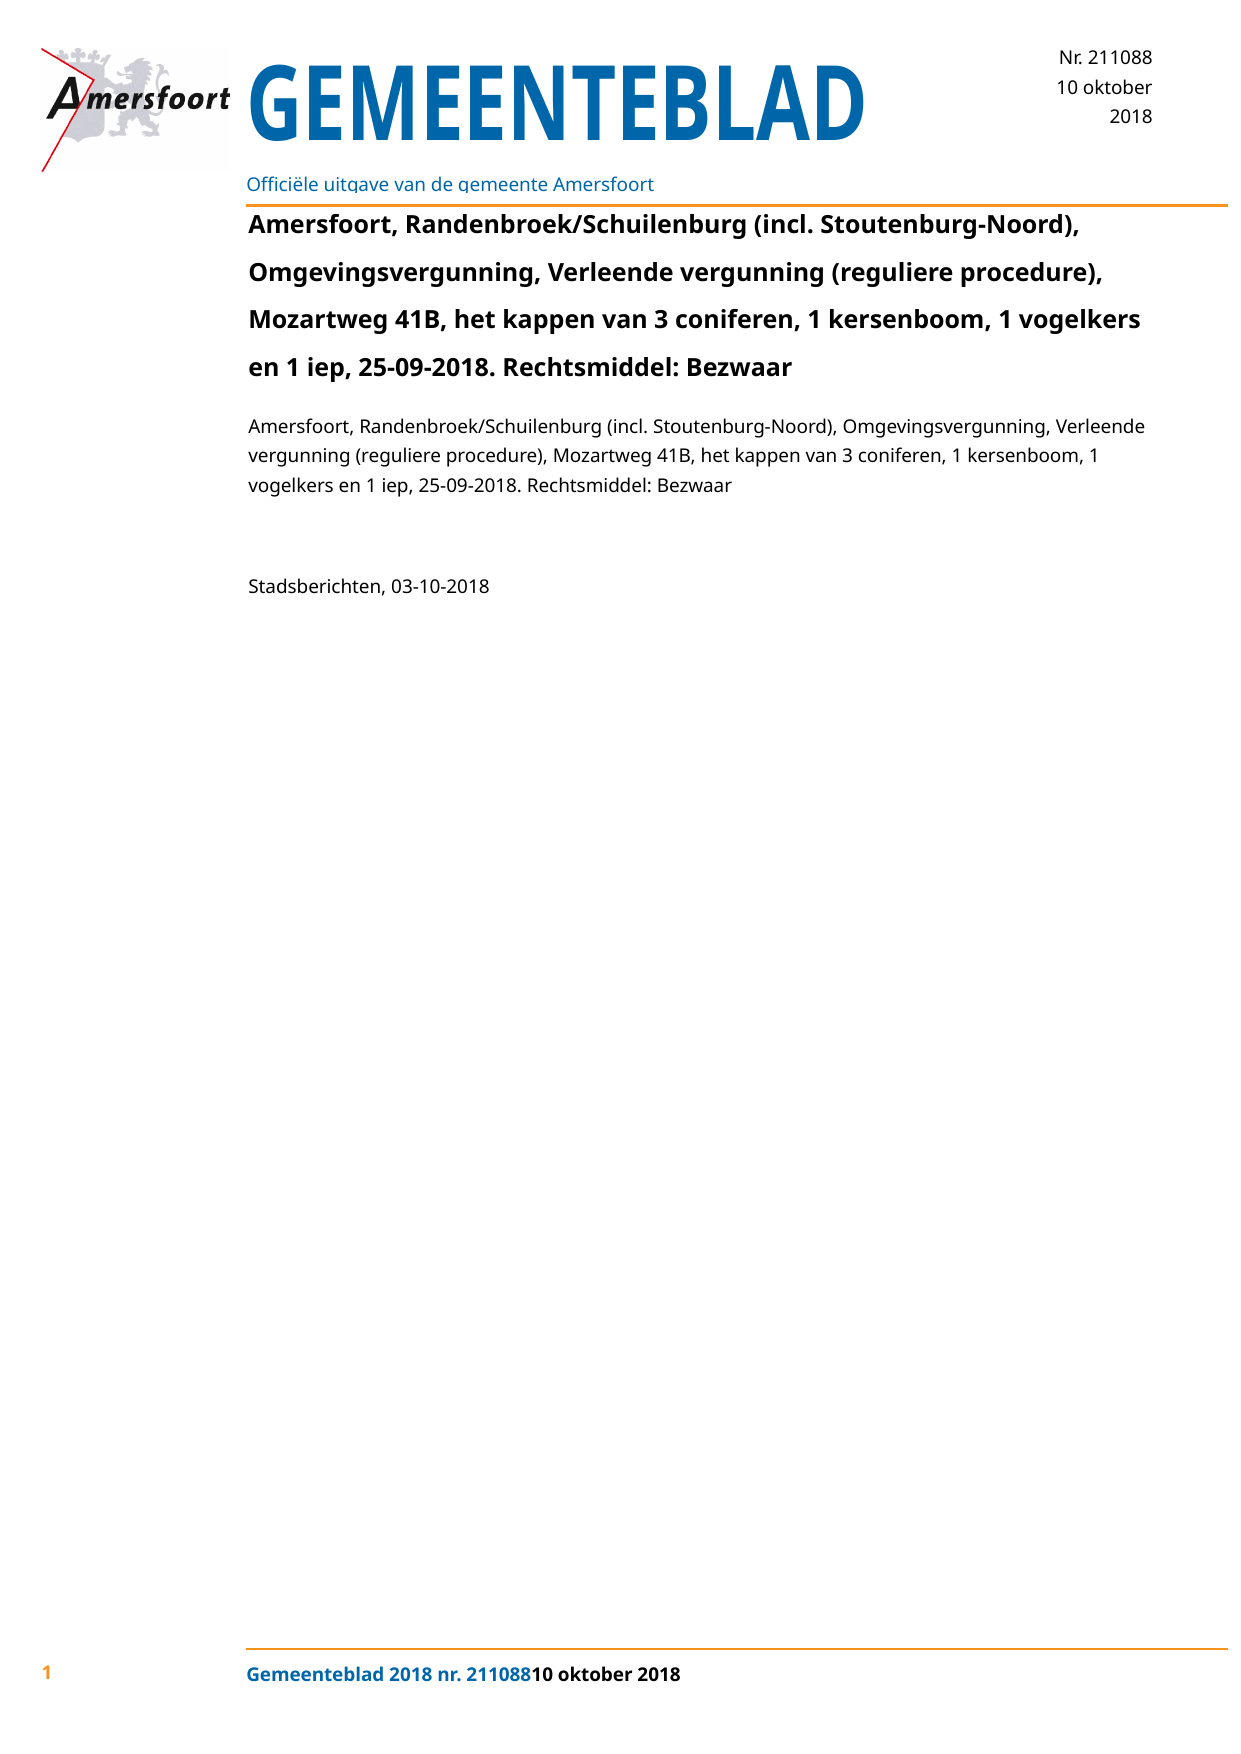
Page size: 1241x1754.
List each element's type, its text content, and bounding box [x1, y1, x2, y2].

text Amersfoort, Randenbroek/Schuilenburg (incl. Stoutenburg-Noord), Omgevingsvergunning, Verleende vergunning (reguliere procedure), Mozartweg 41B, het kappen van 3 coniferen, 1 kersenboom, 1 vogelkers en 1 iep, 25-09-2018. Rechtsmiddel: Bezwaar [248, 207, 1152, 384]
picture [41, 47, 231, 172]
text Amersfoort, Randenbroek/Schuilenburg (incl. Stoutenburg-Noord), Omgevingsvergunning, Verleende vergunning (reguliere procedure), Mozartweg 41B, het kappen van 3 coniferen, 1 kersenboom, 1 vogelkers en 1 iep, 25-09-2018. Rechtsmiddel: Bezwaar [248, 413, 1152, 498]
text Stadsberichten, 03-10-2018 [248, 573, 1152, 599]
